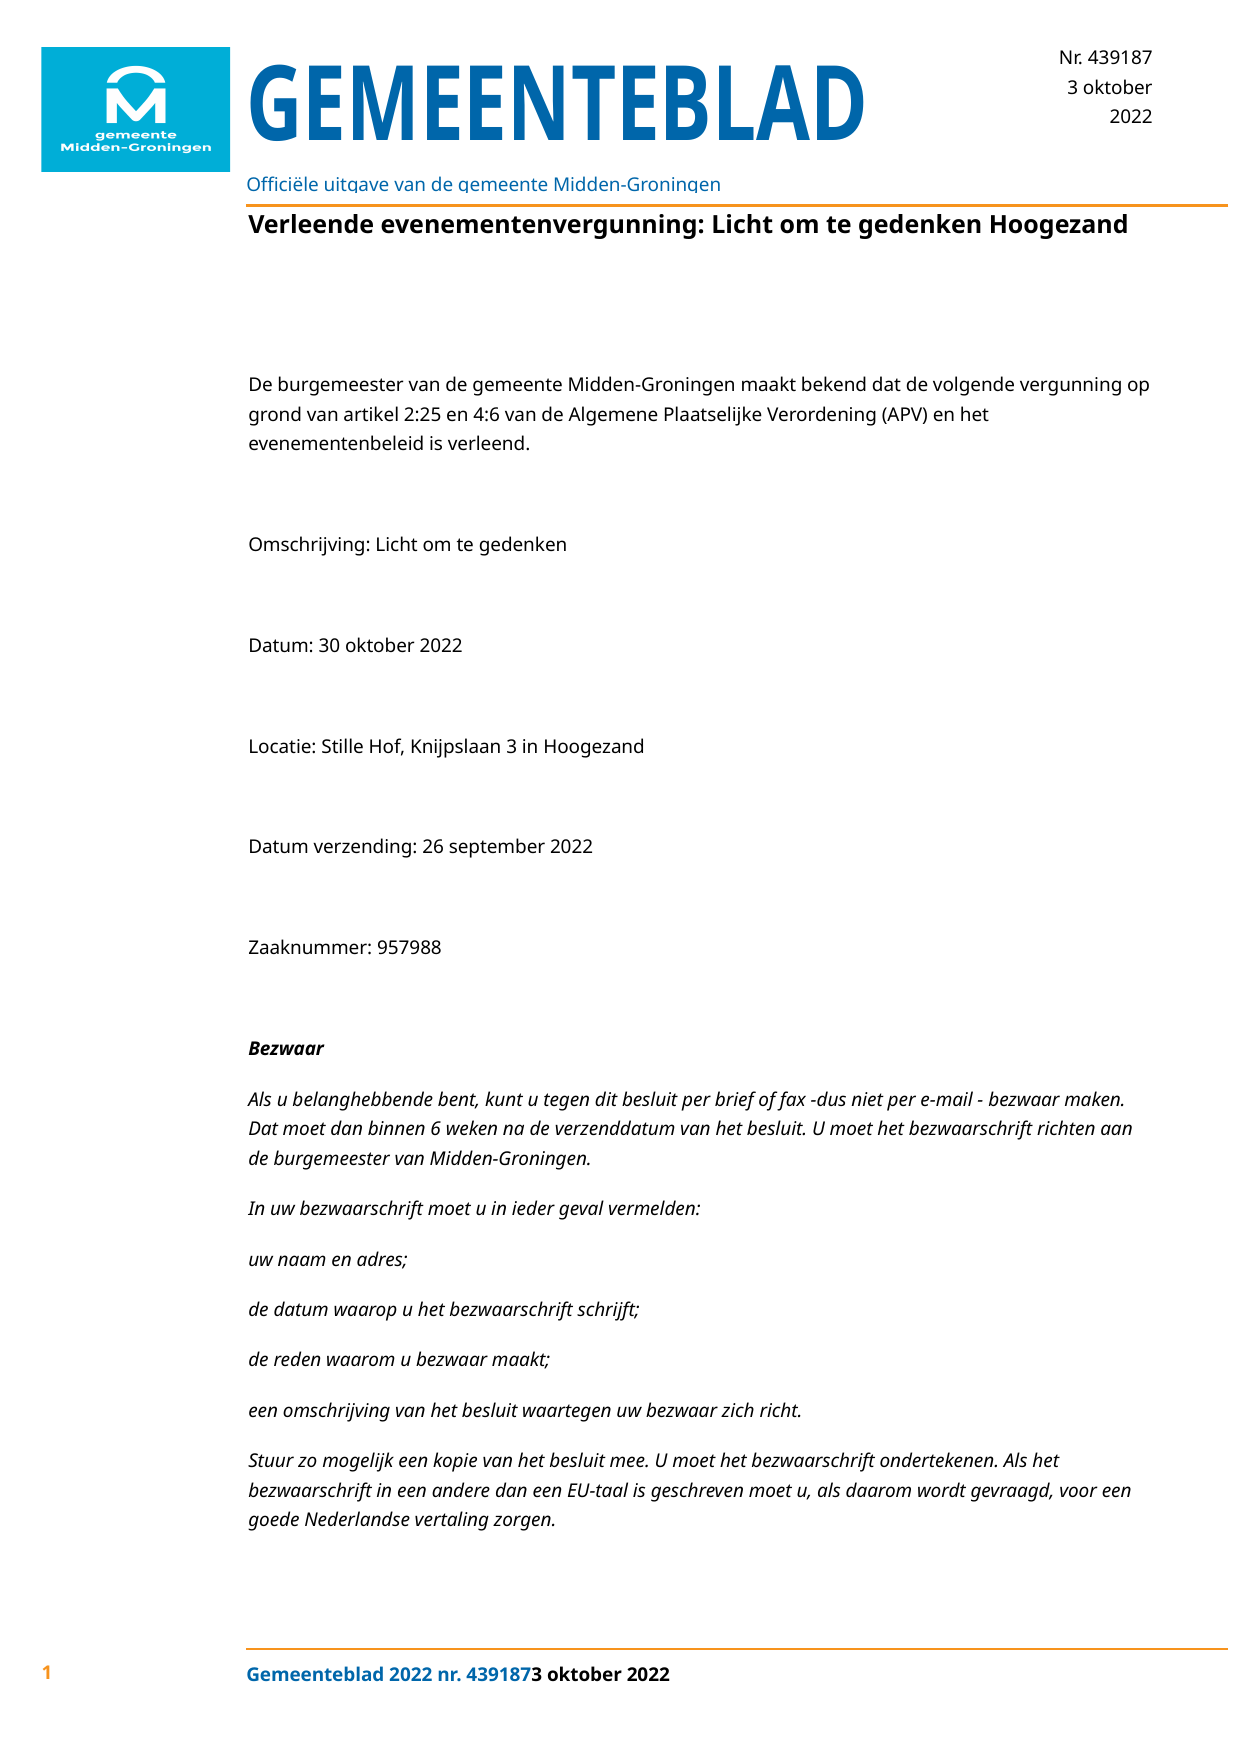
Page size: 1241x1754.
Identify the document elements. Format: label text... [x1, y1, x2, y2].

text een omschrijving van het besluit waartegen uw bezwaar zich richt. [248, 1397, 1152, 1423]
text Locatie: Stille Hof, Knijpslaan 3 in Hoogezand [248, 733, 1152, 758]
text Bezwaar [248, 1035, 1152, 1061]
text De burgemeester van de gemeente Midden-Groningen maakt bekend dat de volgende vergunning op grond van artikel 2:25 en 4:6 van de Algemene Plaatselijke Verordening (APV) en het evenementenbeleid is verleend. [248, 371, 1152, 456]
text Datum: 30 oktober 2022 [248, 632, 1152, 658]
text uw naam en adres; [248, 1246, 1152, 1271]
text Verleende evenementenvergunning: Licht om te gedenken Hoogezand [248, 207, 1152, 241]
text Datum verzending: 26 september 2022 [248, 834, 1152, 859]
text Omschrijving: Licht om te gedenken [248, 531, 1152, 557]
text Zaaknummer: 957988 [248, 934, 1152, 960]
picture [107, 89, 165, 122]
text Als u belanghebbende bent, kunt u tegen dit besluit per brief of fax -dus niet per e-mail - bezwaar maken. Dat moet dan binnen 6 weken na de verzenddatum van het besluit. U moet het bezwaarschrift richten aan de burgemeester van Midden-Groningen. [248, 1086, 1152, 1171]
picture [108, 66, 164, 82]
text de reden waarom u bezwaar maakt; [248, 1347, 1152, 1372]
text Stuur zo mogelijk een kopie van het besluit mee. U moet het bezwaarschrift ondertekenen. Als het bezwaarschrift in een andere dan een EU-taal is geschreven moet u, als daarom wordt gevraagd, voor een goede Nederlandse vertaling zorgen. [248, 1447, 1152, 1532]
text de datum waarop u het bezwaarschrift schrijft; [248, 1296, 1152, 1322]
picture [184, 146, 190, 153]
text In uw bezwaarschrift moet u in ieder geval vermelden: [248, 1195, 1152, 1221]
